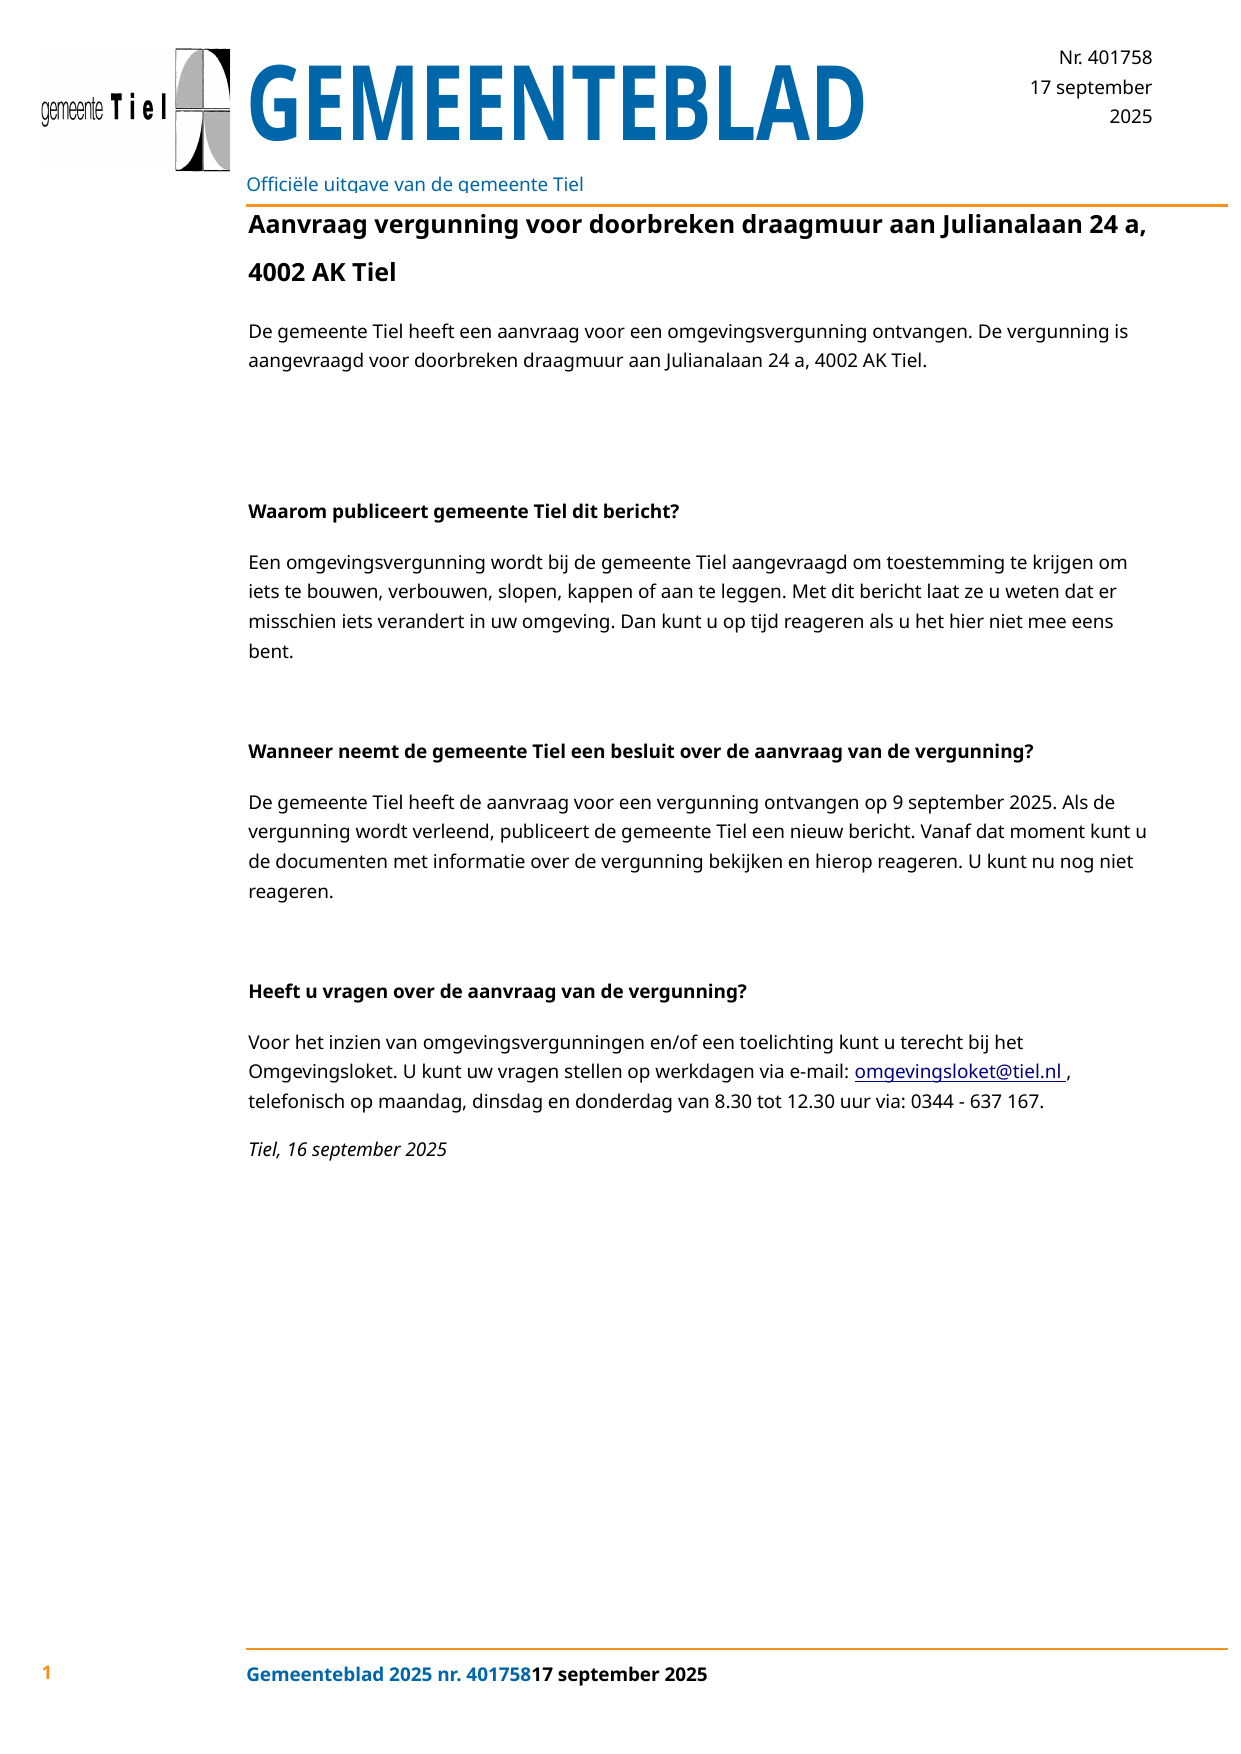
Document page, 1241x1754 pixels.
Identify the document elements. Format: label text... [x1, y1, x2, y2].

text Tiel, 16 september 2025 [248, 1136, 1152, 1162]
text Waarom publiceert gemeente Tiel dit bericht? [248, 499, 1152, 524]
picture [41, 47, 231, 172]
text De gemeente Tiel heeft de aanvraag voor een vergunning ontvangen op 9 september 2025. Als de vergunning wordt verleend, publiceert de gemeente Tiel een nieuw bericht. Vanaf dat moment kunt u de documenten met informatie over de vergunning bekijken en hierop reageren. U kunt nu nog niet reageren. [248, 789, 1152, 904]
text Wanneer neemt de gemeente Tiel een besluit over de aanvraag van de vergunning? [248, 739, 1152, 764]
text Heeft u vragen over de aanvraag van de vergunning? [248, 979, 1152, 1004]
text De gemeente Tiel heeft een aanvraag voor een omgevingsvergunning ontvangen. De vergunning is aangevraagd voor doorbreken draagmuur aan Julianalaan 24 a, 4002 AK Tiel. [248, 318, 1152, 373]
text Een omgevingsvergunning wordt bij de gemeente Tiel aangevraagd om toestemming te krijgen om iets te bouwen, verbouwen, slopen, kappen of aan te leggen. Met dit bericht laat ze u weten dat er misschien iets verandert in uw omgeving. Dan kunt u op tijd reageren als u het hier niet mee eens bent. [248, 549, 1152, 664]
text Voor het inzien van omgevingsvergunningen en/of een toelichting kunt u terecht bij het Omgevingsloket. U kunt uw vragen stellen op werkdagen via e-mail: omgevingsloket@tiel.nl , telefonisch op maandag, dinsdag en donderdag van 8.30 tot 12.30 uur via: 0344 - 637 167. [248, 1029, 1152, 1114]
text Aanvraag vergunning voor doorbreken draagmuur aan Julianalaan 24 a, 4002 AK Tiel [248, 207, 1152, 288]
